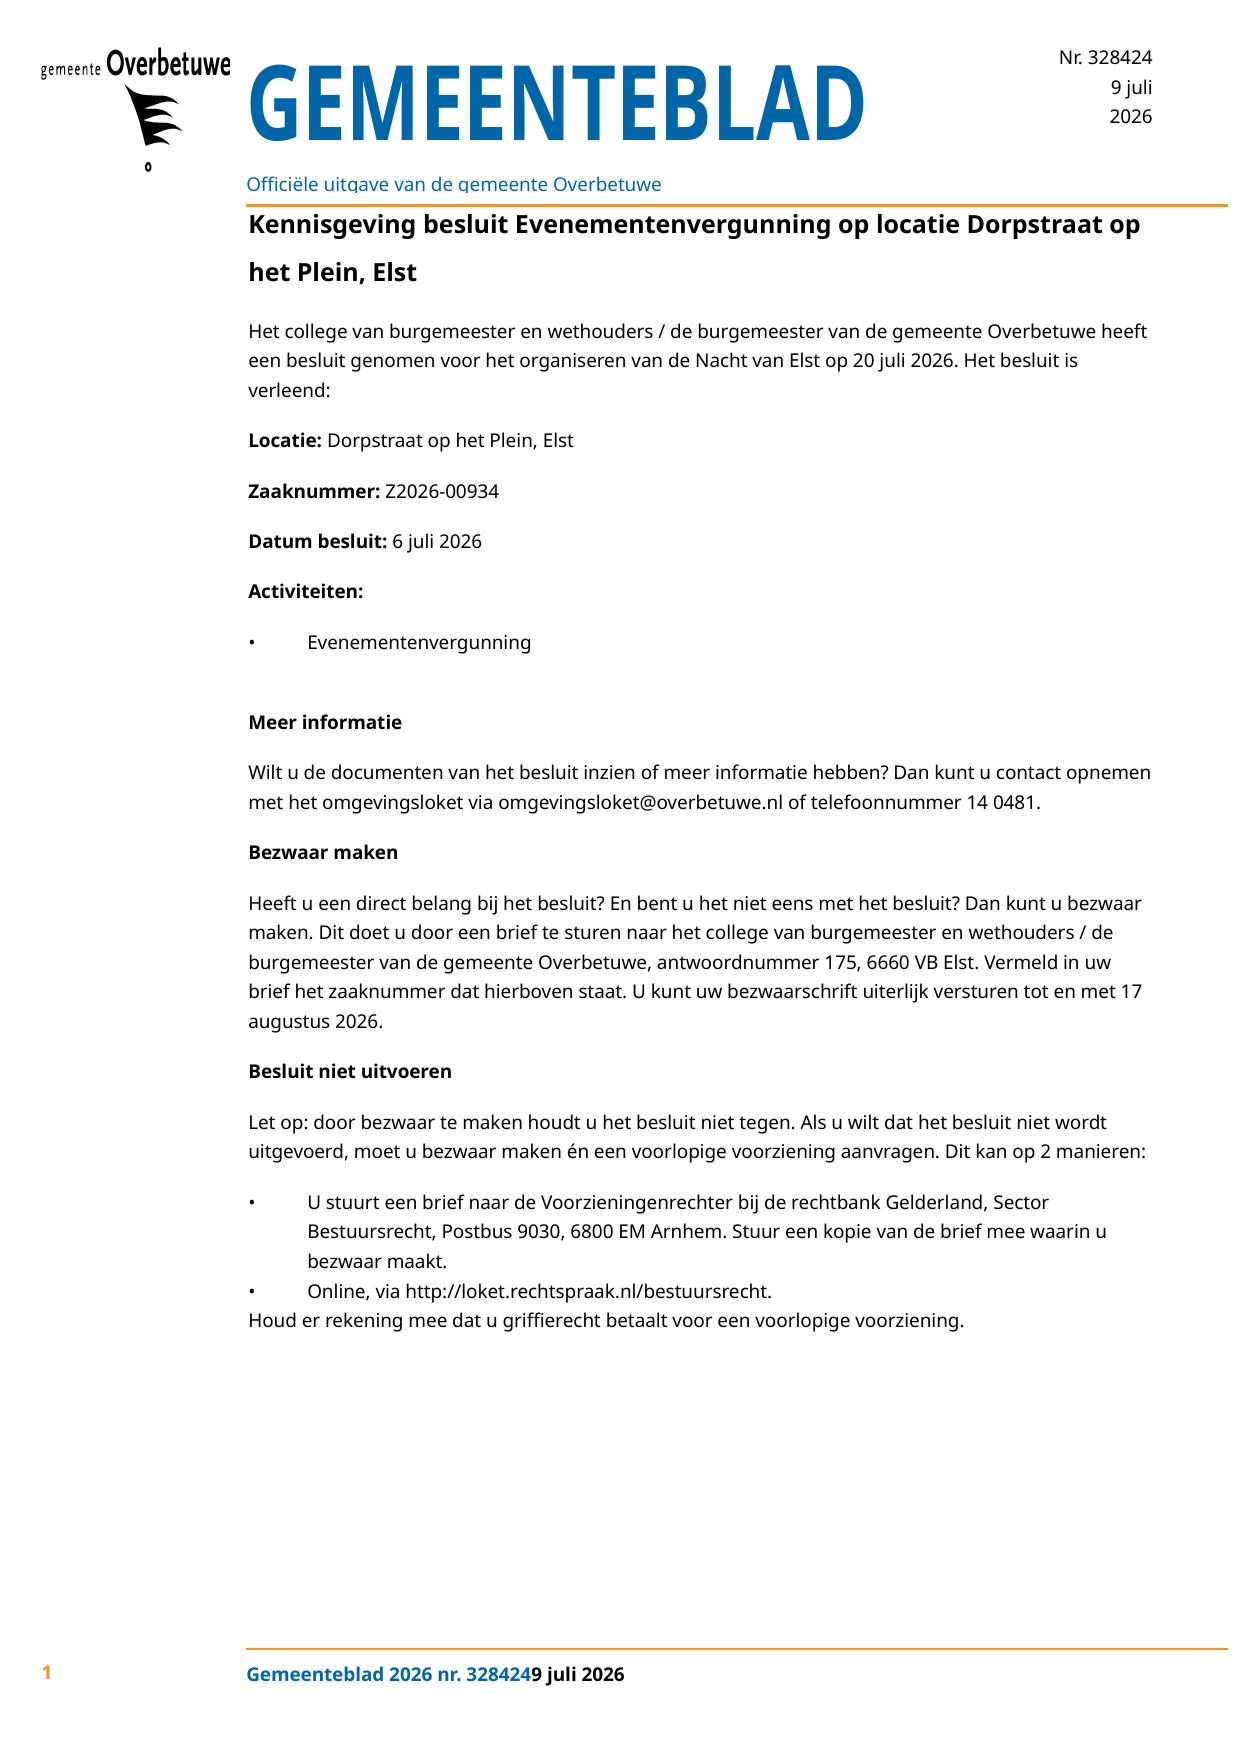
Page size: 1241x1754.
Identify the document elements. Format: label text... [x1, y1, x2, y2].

text Houd er rekening mee dat u griffierecht betaalt voor een voorlopige voorziening. [248, 1307, 1152, 1333]
list Evenementenvergunning [248, 629, 1152, 655]
text Kennisgeving besluit Evenementenvergunning op locatie Dorpstraat op het Plein, Elst [248, 207, 1152, 288]
text Datum besluit: 6 juli 2026 [248, 528, 1152, 554]
text Heeft u een direct belang bij het besluit? En bent u het niet eens met het besluit? Dan kunt u bezwaar maken. Dit doet u door een brief te sturen naar het college van burgemeester en wethouders / de burgemeester van de gemeente Overbetuwe, antwoordnummer 175, 6660 VB Elst. Vermeld in uw brief het zaaknummer dat hierboven staat. U kunt uw bezwaarschrift uiterlijk versturen tot en met 17 augustus 2026. [248, 890, 1152, 1034]
text Besluit niet uitvoeren [248, 1059, 1152, 1084]
text Wilt u de documenten van het besluit inzien of meer informatie hebben? Dan kunt u contact opnemen met het omgevingsloket via omgevingsloket@overbetuwe.nl of telefoonnummer 14 0481. [248, 759, 1152, 815]
text Activiteiten: [248, 579, 1152, 604]
text Meer informatie [248, 709, 1152, 735]
list U stuurt een brief naar de Voorzieningenrechter bij de rechtbank Gelderland, Sector Bestuursrecht, Postbus 9030, 6800 EM Arnhem. Stuur een kopie van de brief mee waarin u bezwaar maakt. [248, 1189, 1152, 1274]
text Het college van burgemeester en wethouders / de burgemeester van de gemeente Overbetuwe heeft een besluit genomen voor het organiseren van de Nacht van Elst op 20 juli 2026. Het besluit is verleend: [248, 318, 1152, 403]
text Locatie: Dorpstraat op het Plein, Elst [248, 427, 1152, 453]
picture [41, 47, 231, 172]
list Online, via http://loket.rechtspraak.nl/bestuursrecht. [248, 1278, 1152, 1304]
text Bezwaar maken [248, 839, 1152, 865]
text Let op: door bezwaar te maken houdt u het besluit niet tegen. Als u wilt dat het besluit niet wordt uitgevoerd, moet u bezwaar maken én een voorlopige voorziening aanvragen. Dit kan op 2 manieren: [248, 1109, 1152, 1164]
text Zaaknummer: Z2026-00934 [248, 478, 1152, 504]
